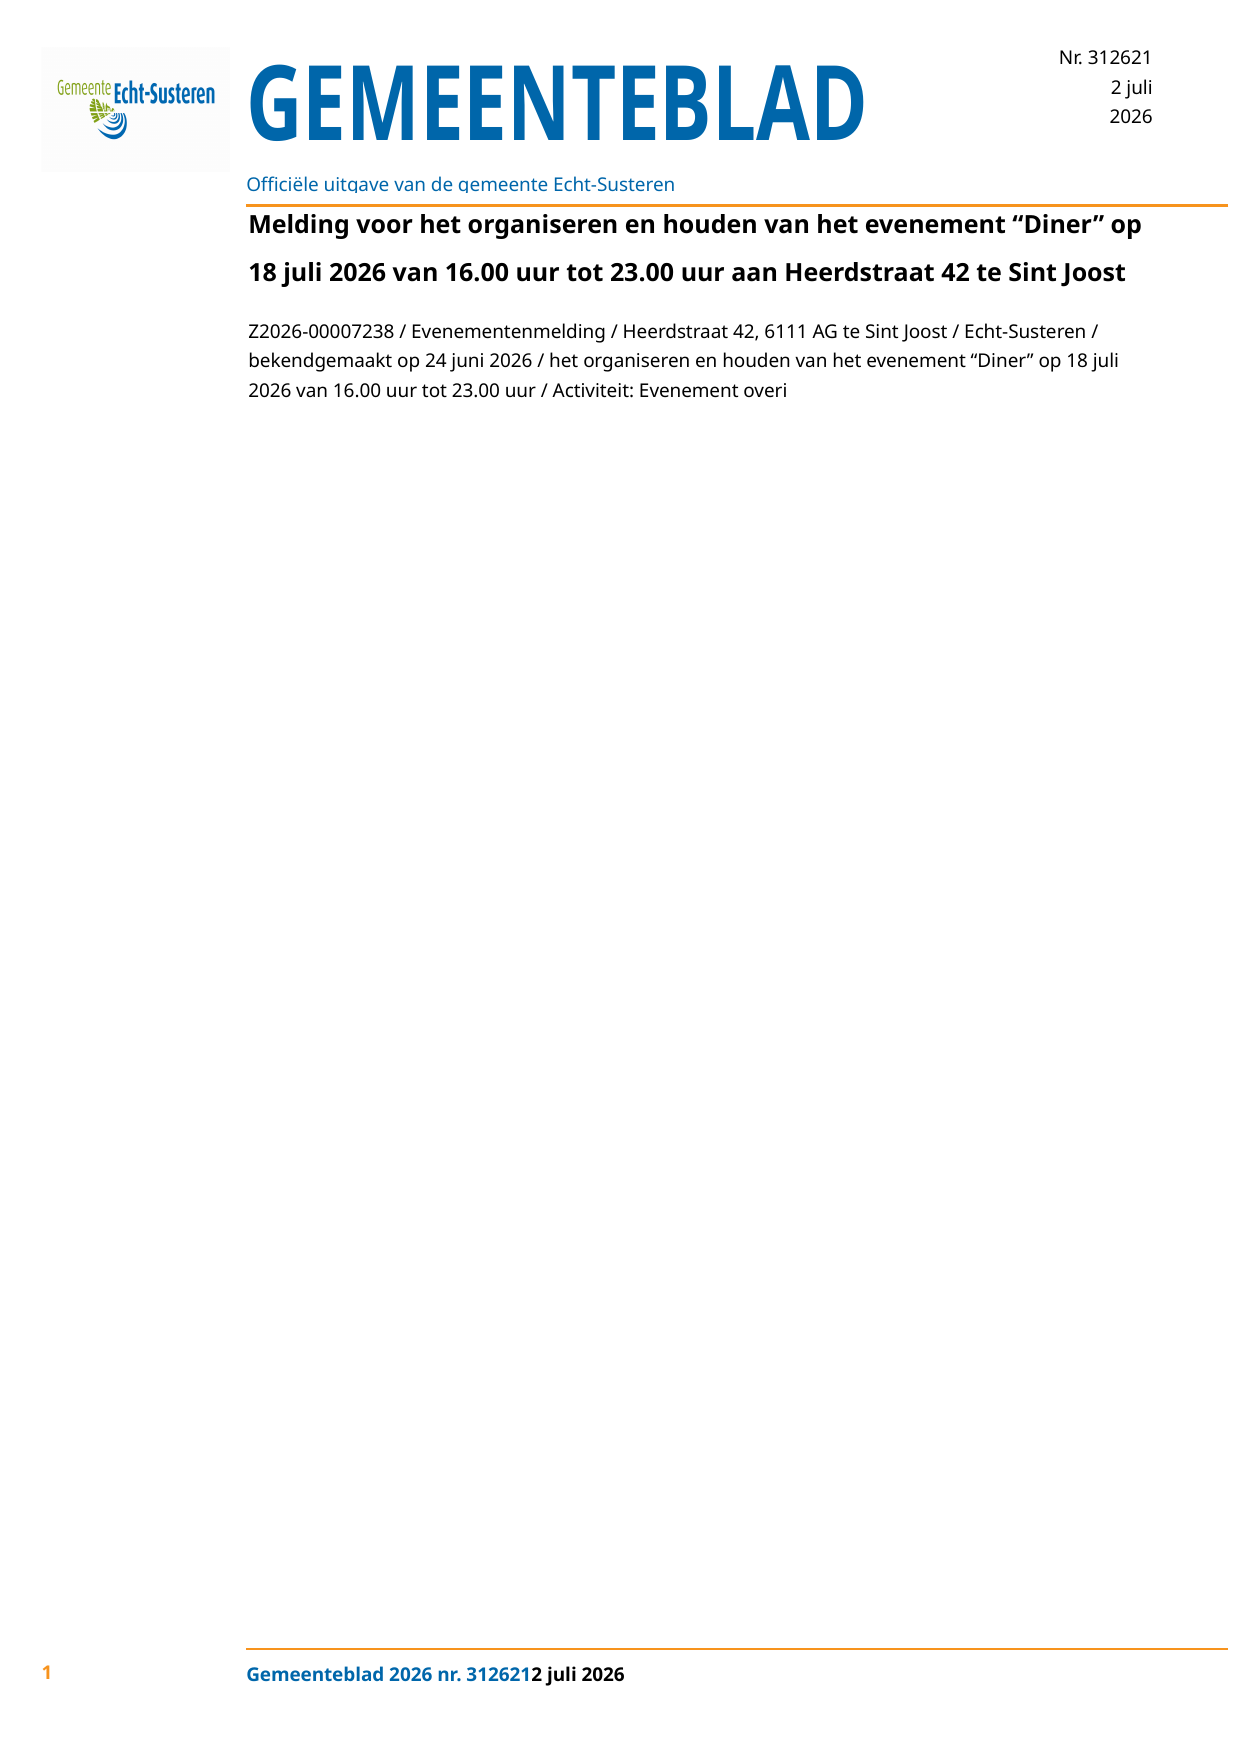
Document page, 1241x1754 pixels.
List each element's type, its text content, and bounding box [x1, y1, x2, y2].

text Melding voor het organiseren en houden van het evenement “Diner” op 18 juli 2026 van 16.00 uur tot 23.00 uur aan Heerdstraat 42 te Sint Joost [248, 207, 1152, 288]
picture [41, 47, 231, 172]
text Z2026-00007238 / Evenementenmelding / Heerdstraat 42, 6111 AG te Sint Joost / Echt-Susteren / bekendgemaakt op 24 juni 2026 / het organiseren en houden van het evenement “Diner” op 18 juli 2026 van 16.00 uur tot 23.00 uur / Activiteit: Evenement overi [248, 318, 1152, 403]
